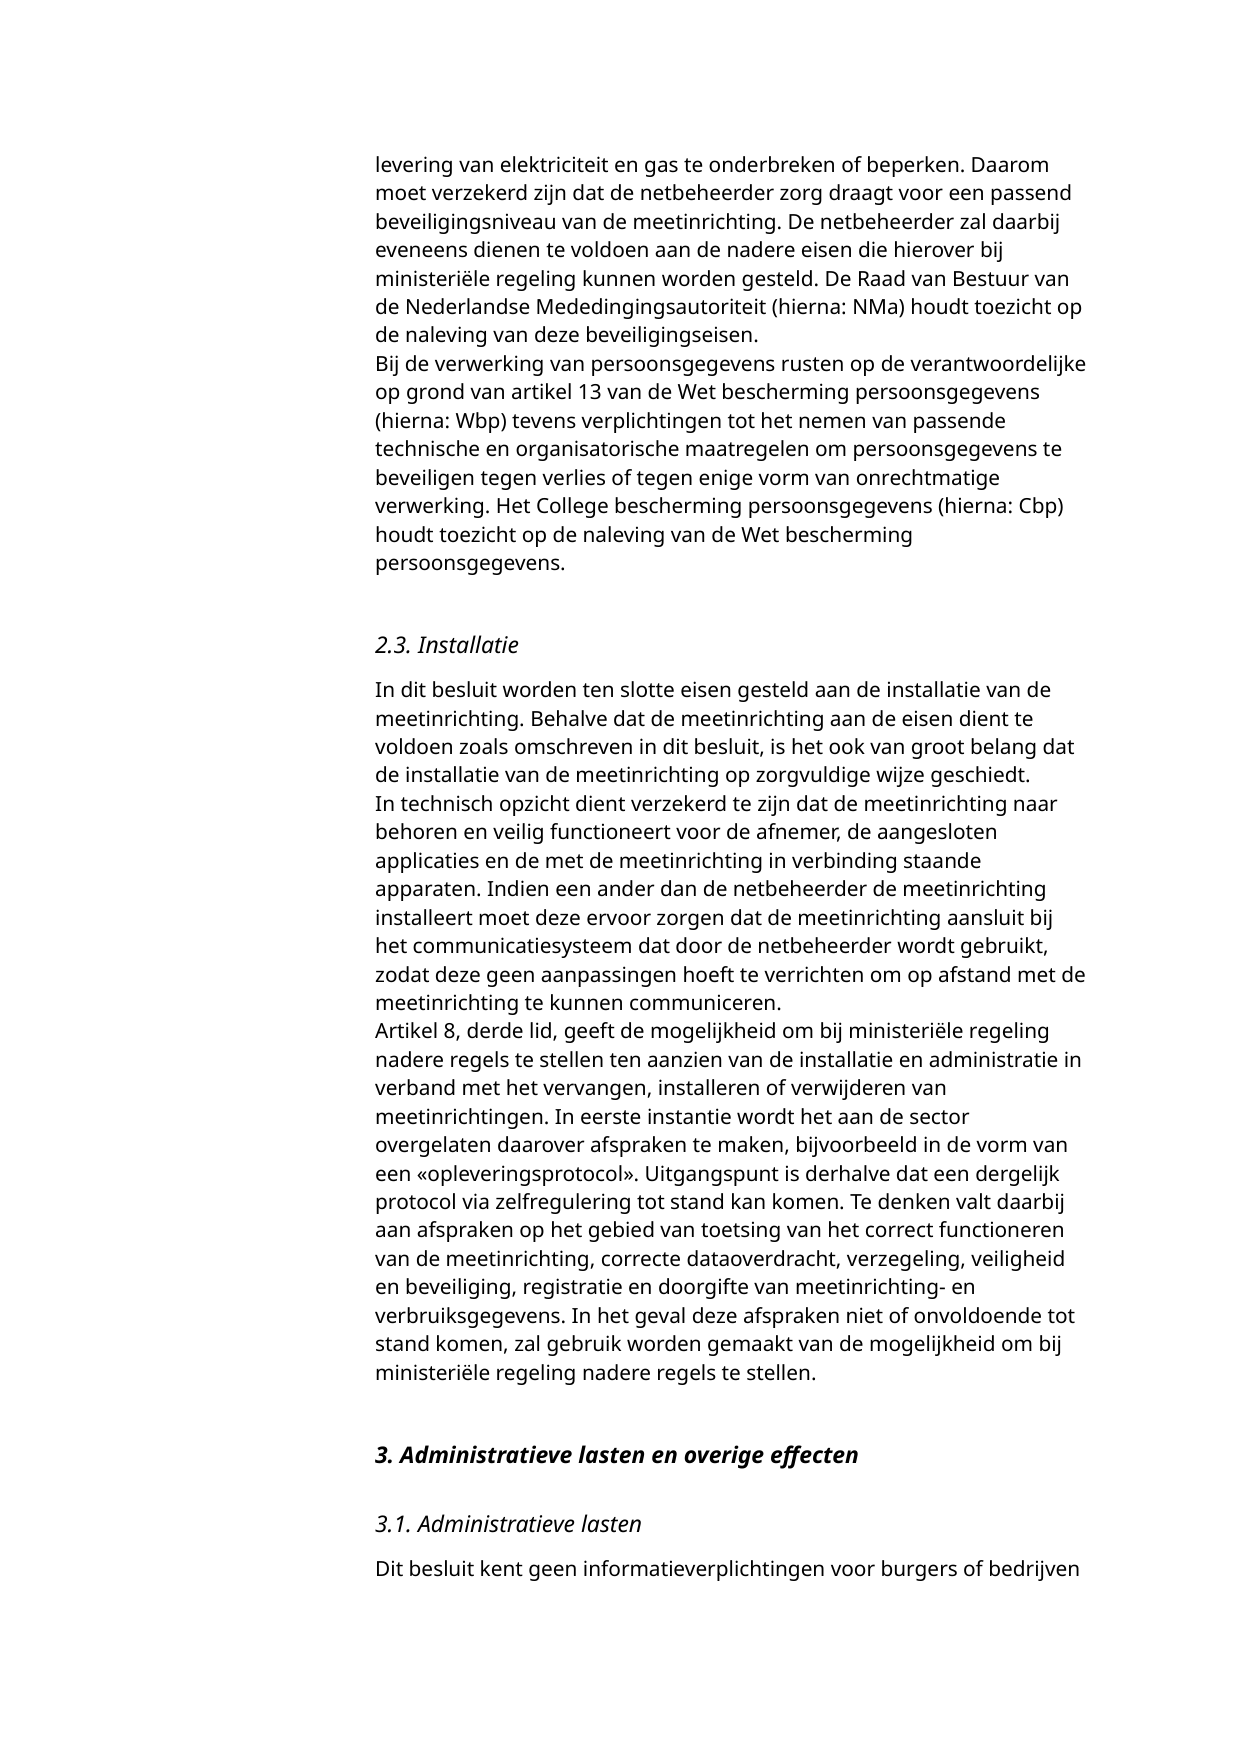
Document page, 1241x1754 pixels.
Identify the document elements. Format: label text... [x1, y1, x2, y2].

subtitle 3. Administratieve lasten en overige effecten [375, 1439, 1090, 1470]
text Dit besluit kent geen informatieverplichtingen voor burgers of bedrijven [375, 1554, 1090, 1582]
subtitle 2.3. Installatie [375, 629, 1090, 660]
subtitle 3.1. Administratieve lasten [375, 1507, 1090, 1539]
text Artikel 8, derde lid, geeft de mogelijkheid om bij ministeriële regeling nadere regels te stellen ten aanzien van de installatie en administratie in verband met het vervangen, installeren of verwijderen van meetinrichtingen. In eerste instantie wordt het aan de sector overgelaten daarover afspraken te maken, bijvoorbeeld in de vorm van een «opleveringsprotocol». Uitgangspunt is derhalve dat een dergelijk protocol via zelfregulering tot stand kan komen. Te denken valt daarbij aan afspraken op het gebied van toetsing van het correct functioneren van de meetinrichting, correcte dataoverdracht, verzegeling, veiligheid en beveiliging, registratie en doorgifte van meetinrichting- en verbruiksgegevens. In het geval deze afspraken niet of onvoldoende tot stand komen, zal gebruik worden gemaakt van de mogelijkheid om bij ministeriële regeling nadere regels te stellen. [375, 1017, 1090, 1386]
text levering van elektriciteit en gas te onderbreken of beperken. Daarom moet verzekerd zijn dat de netbeheerder zorg draagt voor een passend beveiligingsniveau van de meetinrichting. De netbeheerder zal daarbij eveneens dienen te voldoen aan de nadere eisen die hierover bij ministeriële regeling kunnen worden gesteld. De Raad van Bestuur van de Nederlandse Mededingingsautoriteit (hierna: NMa) houdt toezicht op de naleving van deze beveiligingseisen. [375, 150, 1090, 349]
text In technisch opzicht dient verzekerd te zijn dat de meetinrichting naar behoren en veilig functioneert voor de afnemer, de aangesloten applicaties en de met de meetinrichting in verbinding staande apparaten. Indien een ander dan de netbeheerder de meetinrichting installeert moet deze ervoor zorgen dat de meetinrichting aansluit bij het communicatiesysteem dat door de netbeheerder wordt gebruikt, zodat deze geen aanpassingen hoeft te verrichten om op afstand met de meetinrichting te kunnen communiceren. [375, 789, 1090, 1017]
text In dit besluit worden ten slotte eisen gesteld aan de installatie van de meetinrichting. Behalve dat de meetinrichting aan de eisen dient te voldoen zoals omschreven in dit besluit, is het ook van groot belang dat de installatie van de meetinrichting op zorgvuldige wijze geschiedt. [375, 675, 1090, 789]
text Bij de verwerking van persoonsgegevens rusten op de verantwoordelijke op grond van artikel 13 van de Wet bescherming persoonsgegevens (hierna: Wbp) tevens verplichtingen tot het nemen van passende technische en organisatorische maatregelen om persoonsgegevens te beveiligen tegen verlies of tegen enige vorm van onrechtmatige verwerking. Het College bescherming persoonsgegevens (hierna: Cbp) houdt toezicht op de naleving van de Wet bescherming persoonsgegevens. [375, 349, 1090, 577]
